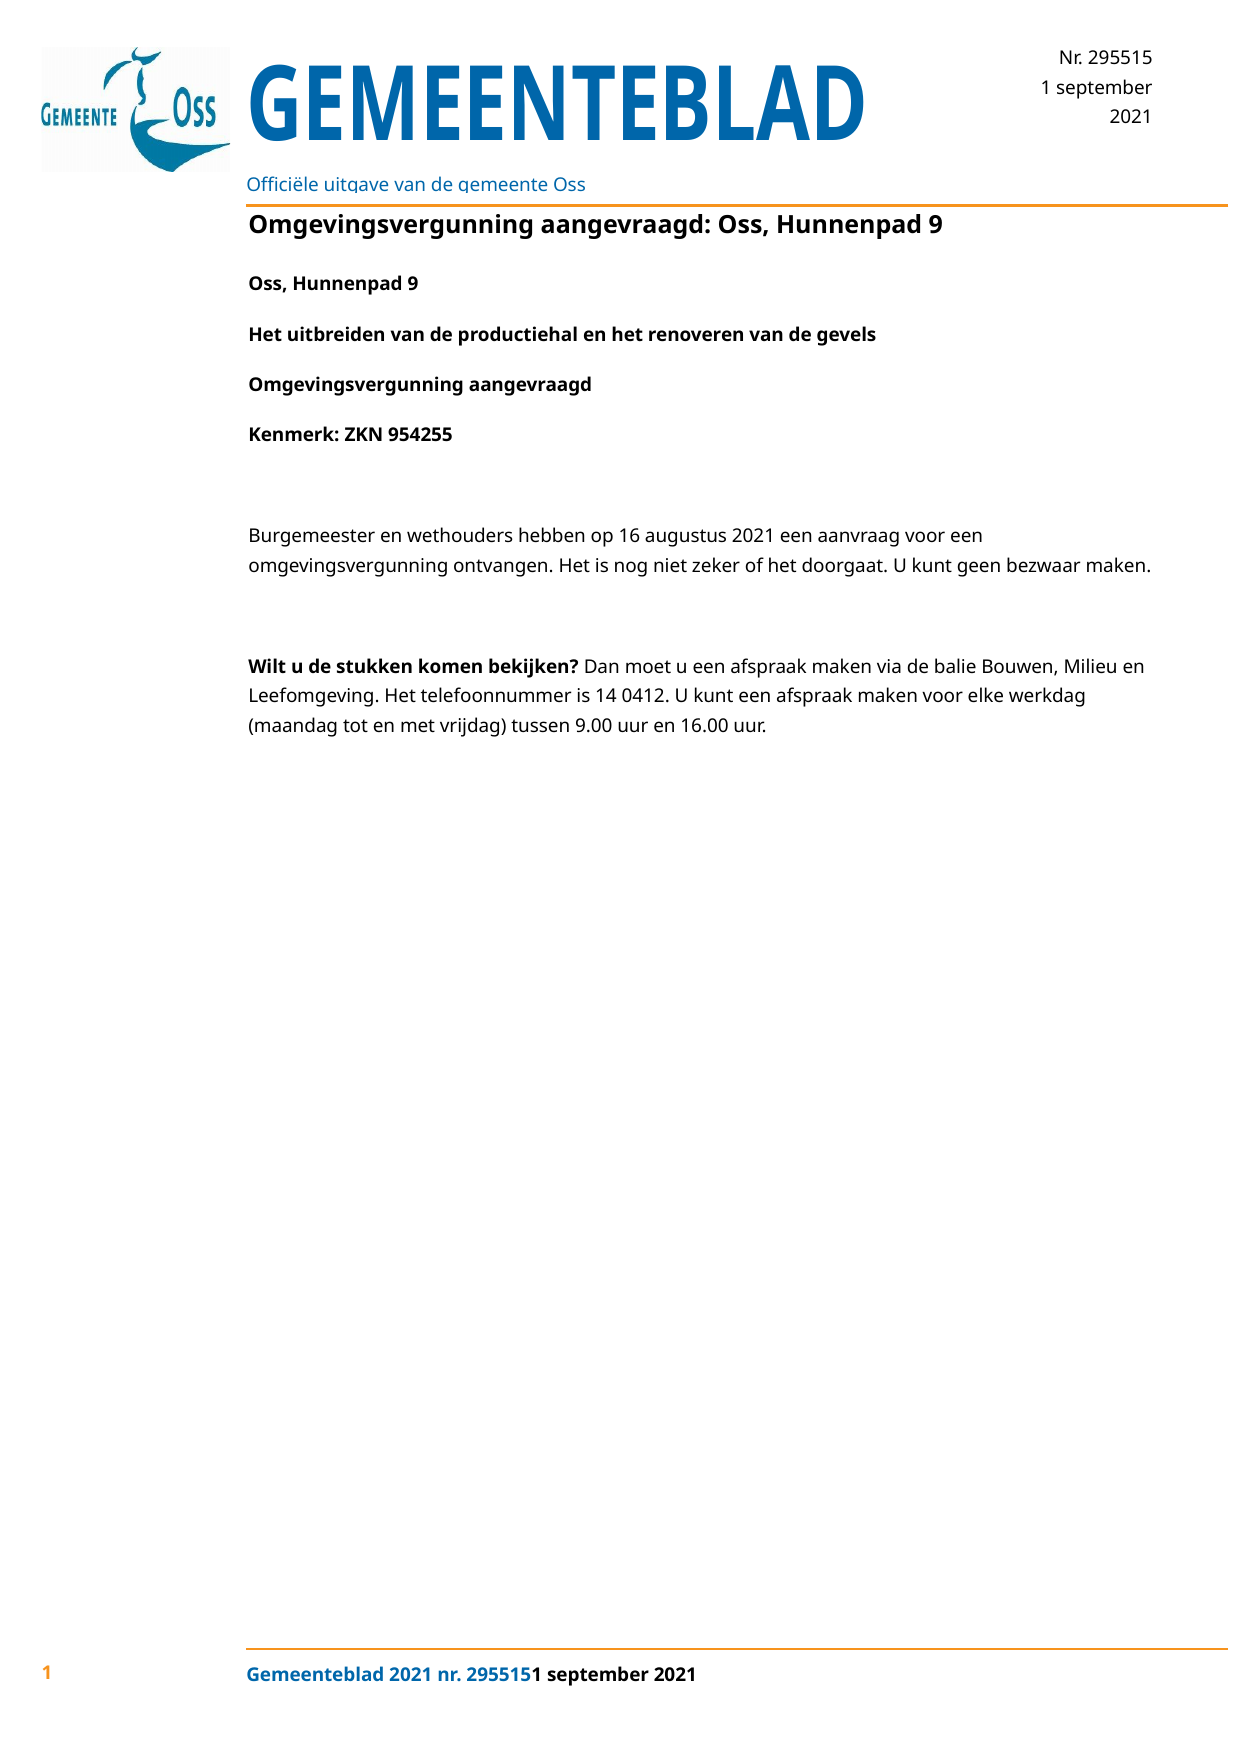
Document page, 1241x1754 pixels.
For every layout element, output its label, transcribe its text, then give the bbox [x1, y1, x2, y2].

text Burgemeester en wethouders hebben op 16 augustus 2021 een aanvraag voor een omgevingsvergunning ontvangen. Het is nog niet zeker of het doorgaat. U kunt geen bezwaar maken. [248, 522, 1152, 578]
text Omgevingsvergunning aangevraagd: Oss, Hunnenpad 9 [248, 207, 1152, 241]
text Het uitbreiden van de productiehal en het renoveren van de gevels [248, 321, 1152, 346]
picture [41, 47, 231, 172]
text Kenmerk: ZKN 954255 [248, 422, 1152, 447]
text Oss, Hunnenpad 9 [248, 270, 1152, 296]
text Wilt u de stukken komen bekijken? Dan moet u een afspraak maken via de balie Bouwen, Milieu en Leefomgeving. Het telefoonnummer is 14 0412. U kunt een afspraak maken voor elke werkdag (maandag tot en met vrijdag) tussen 9.00 uur en 16.00 uur. [248, 653, 1152, 738]
text Omgevingsvergunning aangevraagd [248, 371, 1152, 397]
